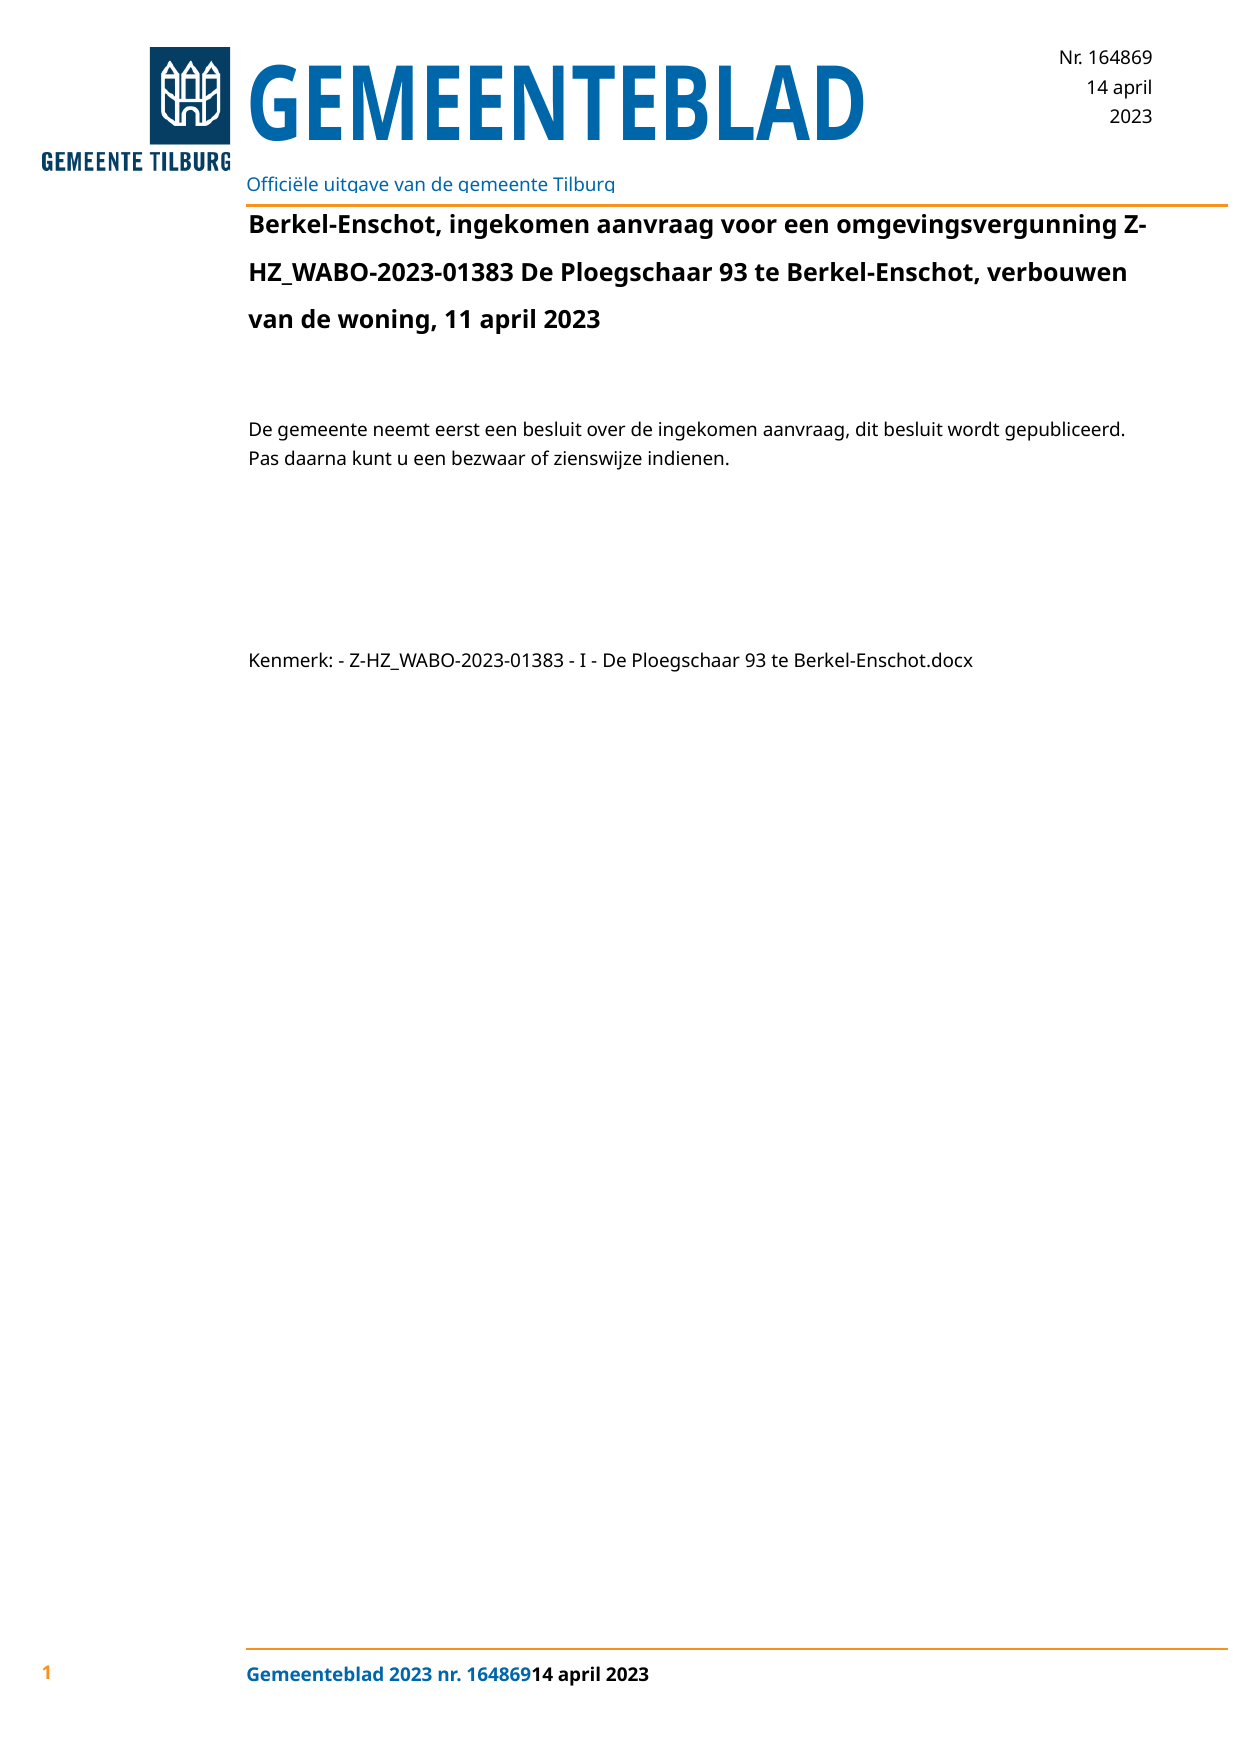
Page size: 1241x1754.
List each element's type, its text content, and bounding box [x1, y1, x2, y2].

text De gemeente neemt eerst een besluit over de ingekomen aanvraag, dit besluit wordt gepubliceerd. Pas daarna kunt u een bezwaar of zienswijze indienen. [248, 416, 1152, 471]
text Berkel-Enschot, ingekomen aanvraag voor een omgevingsvergunning Z-HZ_WABO-2023-01383 De Ploegschaar 93 te Berkel-Enschot, verbouwen van de woning, 11 april 2023 [248, 207, 1152, 336]
picture [41, 47, 231, 172]
text Kenmerk: - Z-HZ_WABO-2023-01383 - I - De Ploegschaar 93 te Berkel-Enschot.docx [248, 647, 1152, 673]
